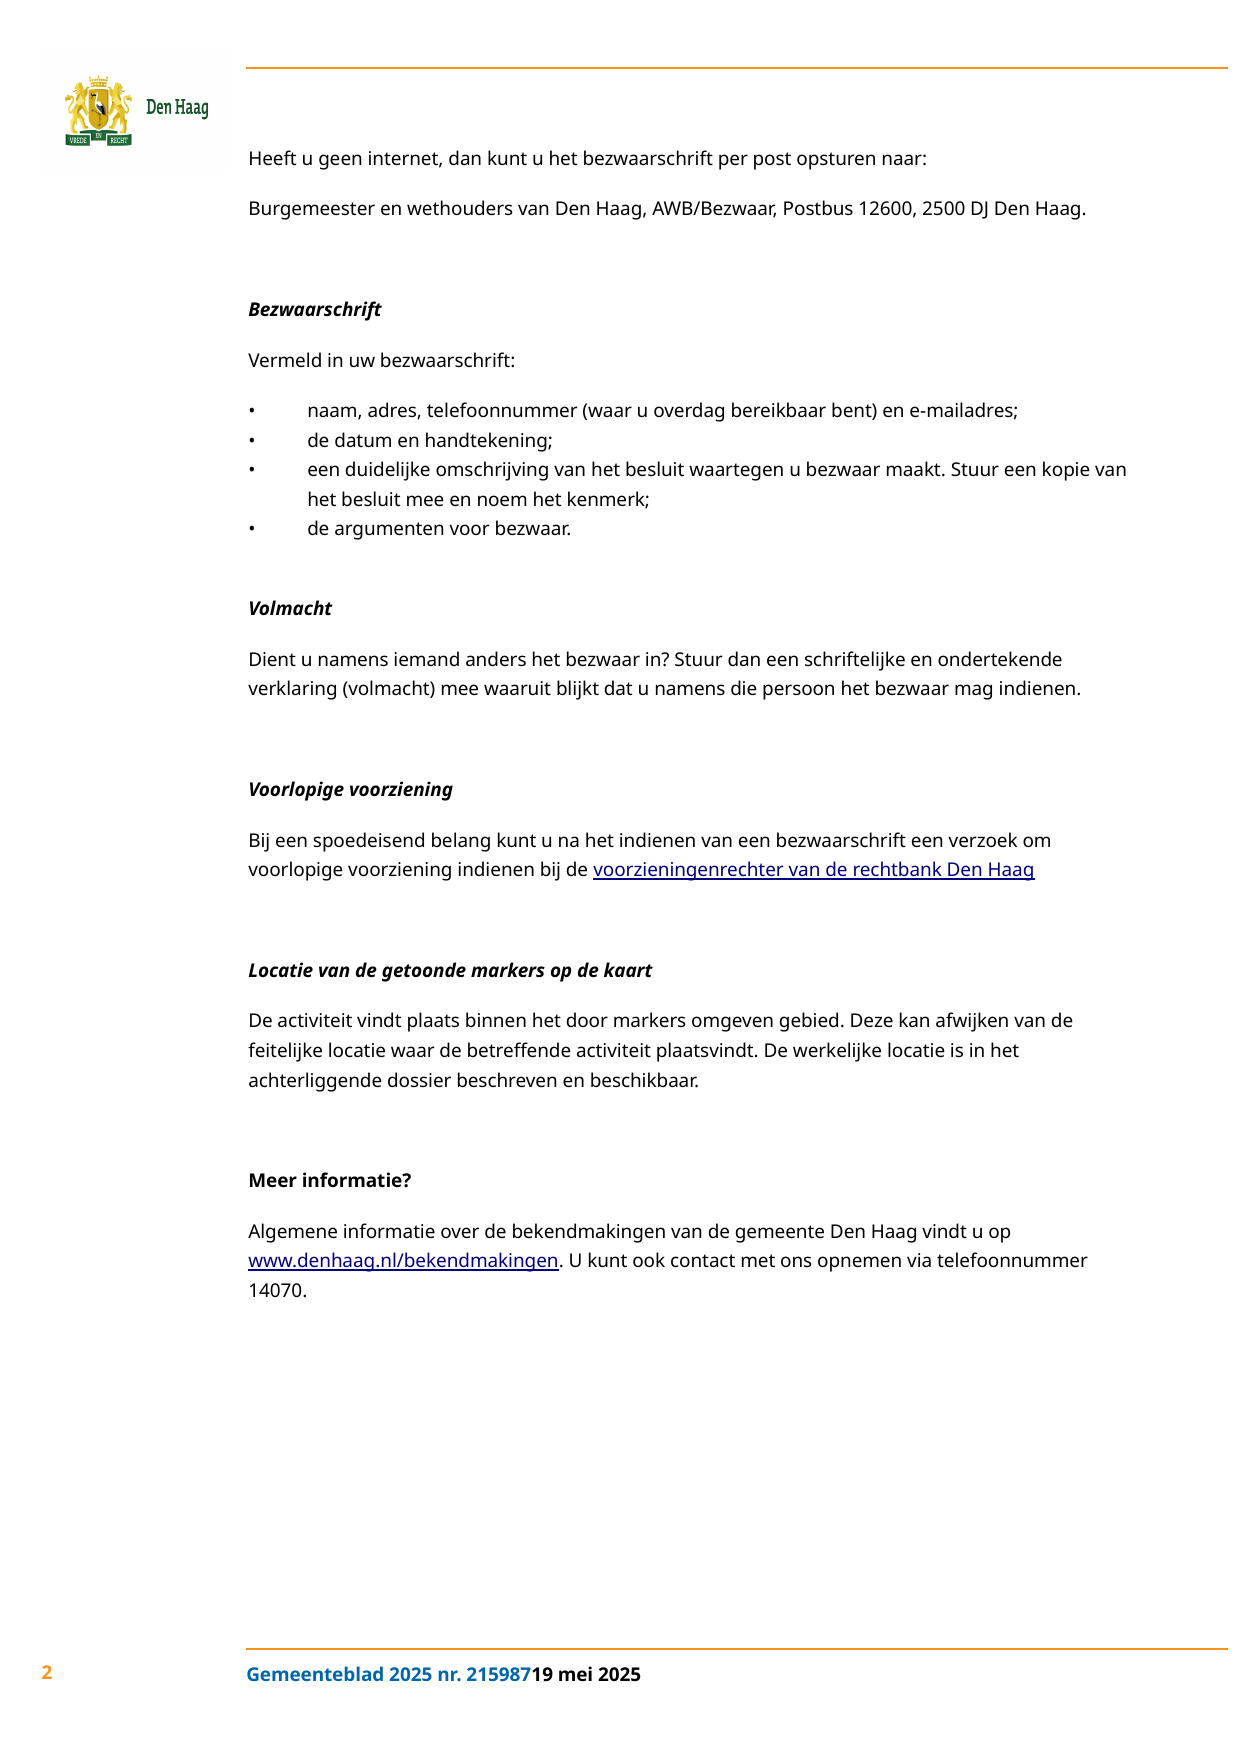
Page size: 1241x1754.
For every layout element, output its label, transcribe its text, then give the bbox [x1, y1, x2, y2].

list naam, adres, telefoonnummer (waar u overdag bereikbaar bent) en e-mailadres; [248, 397, 1152, 423]
text Locatie van de getoonde markers op de kaart [248, 957, 1152, 983]
text Heeft u geen internet, dan kunt u het bezwaarschrift per post opsturen naar: [248, 145, 1152, 171]
text Algemene informatie over de bekendmakingen van de gemeente Den Haag vindt u op www.denhaag.nl/bekendmakingen. U kunt ook contact met ons opnemen via telefoonnummer 14070. [248, 1218, 1152, 1303]
text Vermeld in uw bezwaarschrift: [248, 347, 1152, 373]
text De activiteit vindt plaats binnen het door markers omgeven gebied. Deze kan afwijken van de feitelijke locatie waar de betreffende activiteit plaatsvindt. De werkelijke locatie is in het achterliggende dossier beschreven en beschikbaar. [248, 1008, 1152, 1093]
text Volmacht [248, 596, 1152, 621]
text Burgemeester en wethouders van Den Haag, AWB/Bezwaar, Postbus 12600, 2500 DJ Den Haag. [248, 196, 1152, 221]
list een duidelijke omschrijving van het besluit waartegen u bezwaar maakt. Stuur een kopie van het besluit mee en noem het kenmerk; [248, 456, 1152, 512]
text Meer informatie? [248, 1168, 1152, 1193]
text Voorlopige voorziening [248, 776, 1152, 802]
text Bij een spoedeisend belang kunt u na het indienen van een bezwaarschrift een verzoek om voorlopige voorziening indienen bij de voorzieningenrechter van de rechtbank Den Haag [248, 827, 1152, 882]
text Bezwaarschrift [248, 296, 1152, 322]
list de argumenten voor bezwaar. [248, 516, 1152, 541]
picture [41, 47, 231, 172]
list de datum en handtekening; [248, 427, 1152, 453]
text Dient u namens iemand anders het bezwaar in? Stuur dan een schriftelijke en ondertekende verklaring (volmacht) mee waaruit blijkt dat u namens die persoon het bezwaar mag indienen. [248, 646, 1152, 701]
